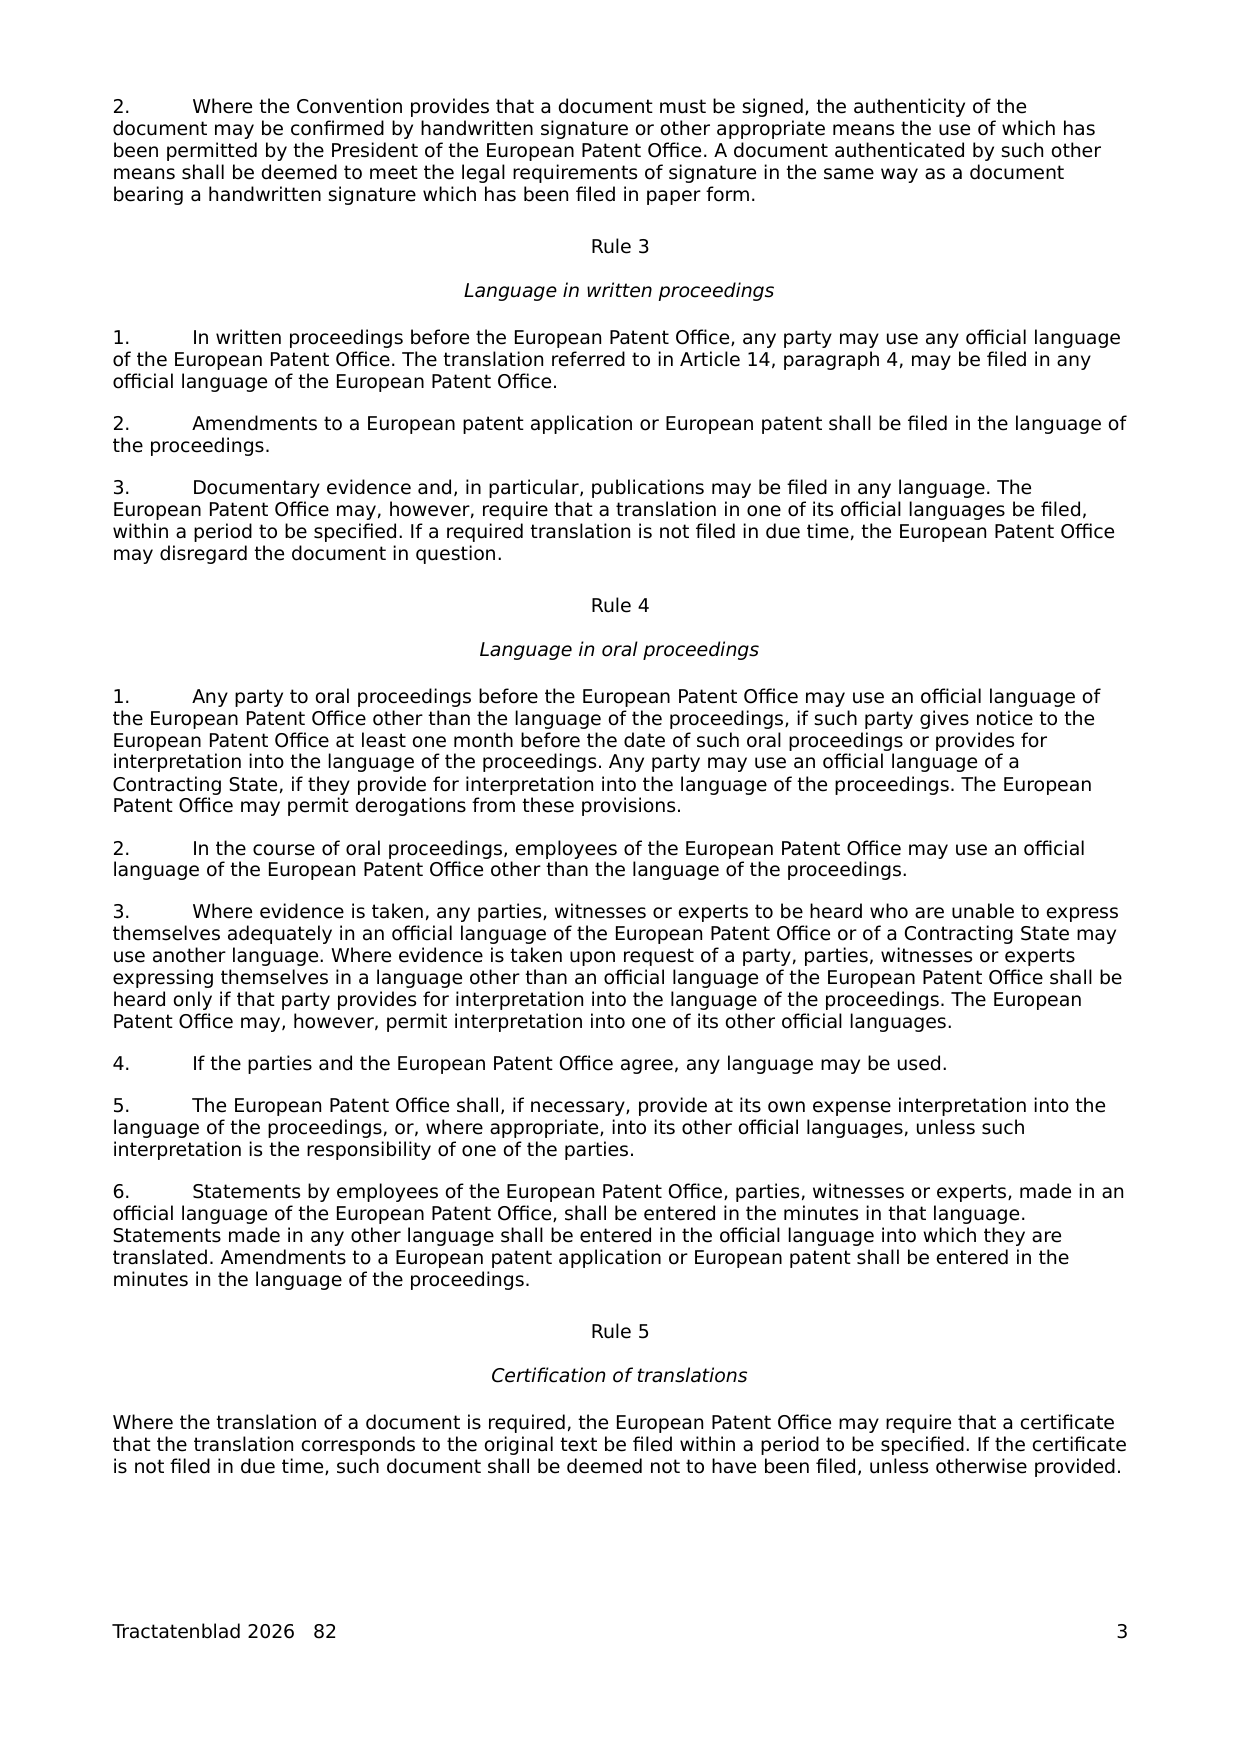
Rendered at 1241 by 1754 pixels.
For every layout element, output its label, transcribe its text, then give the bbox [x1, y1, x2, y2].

text 2. Amendments to a European patent application or European patent shall be filed in the language of the proceedings. [112, 413, 1128, 457]
text 1. In written proceedings before the European Patent Office, any party may use any official language of the European Patent Office. The translation referred to in Article 14, paragraph 4, may be filed in any official language of the European Patent Office. [112, 327, 1128, 393]
text 5. The European Patent Office shall, if necessary, provide at its own expense interpretation into the language of the proceedings, or, where appropriate, into its other official languages, unless such interpretation is the responsibility of one of the parties. [112, 1095, 1128, 1161]
subtitle Rule 3 Language in written proceedings [112, 236, 1128, 302]
text 4. If the parties and the European Patent Office agree, any language may be used. [112, 1053, 1128, 1075]
subtitle Rule 4 Language in oral proceedings [112, 594, 1128, 661]
subtitle Rule 5 Certification of translations [112, 1321, 1128, 1387]
text 2. In the course of oral proceedings, employees of the European Patent Office may use an official language of the European Patent Office other than the language of the proceedings. [112, 837, 1128, 881]
text Where the translation of a document is required, the European Patent Office may require that a certificate that the translation corresponds to the original text be filed within a period to be specified. If the certificate is not filed in due time, such document shall be deemed not to have been filed, unless otherwise provided. [112, 1412, 1128, 1478]
text 1. Any party to oral proceedings before the European Patent Office may use an official language of the European Patent Office other than the language of the proceedings, if such party gives notice to the European Patent Office at least one month before the date of such oral proceedings or provides for interpretation into the language of the proceedings. Any party may use an official language of a Contracting State, if they provide for interpretation into the language of the proceedings. The European Patent Office may permit derogations from these provisions. [112, 686, 1128, 817]
text 3. Where evidence is taken, any parties, witnesses or experts to be heard who are unable to express themselves adequately in an official language of the European Patent Office or of a Contracting State may use another language. Where evidence is taken upon request of a party, parties, witnesses or experts expressing themselves in a language other than an official language of the European Patent Office shall be heard only if that party provides for interpretation into the language of the proceedings. The European Patent Office may, however, permit interpretation into one of its other official languages. [112, 901, 1128, 1033]
text 6. Statements by employees of the European Patent Office, parties, witnesses or experts, made in an official language of the European Patent Office, shall be entered in the minutes in that language. Statements made in any other language shall be entered in the official language into which they are translated. Amendments to a European patent application or European patent shall be entered in the minutes in the language of the proceedings. [112, 1181, 1128, 1291]
text 2. Where the Convention provides that a document must be signed, the authenticity of the document may be confirmed by handwritten signature or other appropriate means the use of which has been permitted by the President of the European Patent Office. A document authenticated by such other means shall be deemed to meet the legal requirements of signature in the same way as a document bearing a handwritten signature which has been filed in paper form. [112, 96, 1128, 206]
text 3. Documentary evidence and, in particular, publications may be filed in any language. The European Patent Office may, however, require that a translation in one of its official languages be filed, within a period to be specified. If a required translation is not filed in due time, the European Patent Office may disregard the document in question. [112, 477, 1128, 564]
